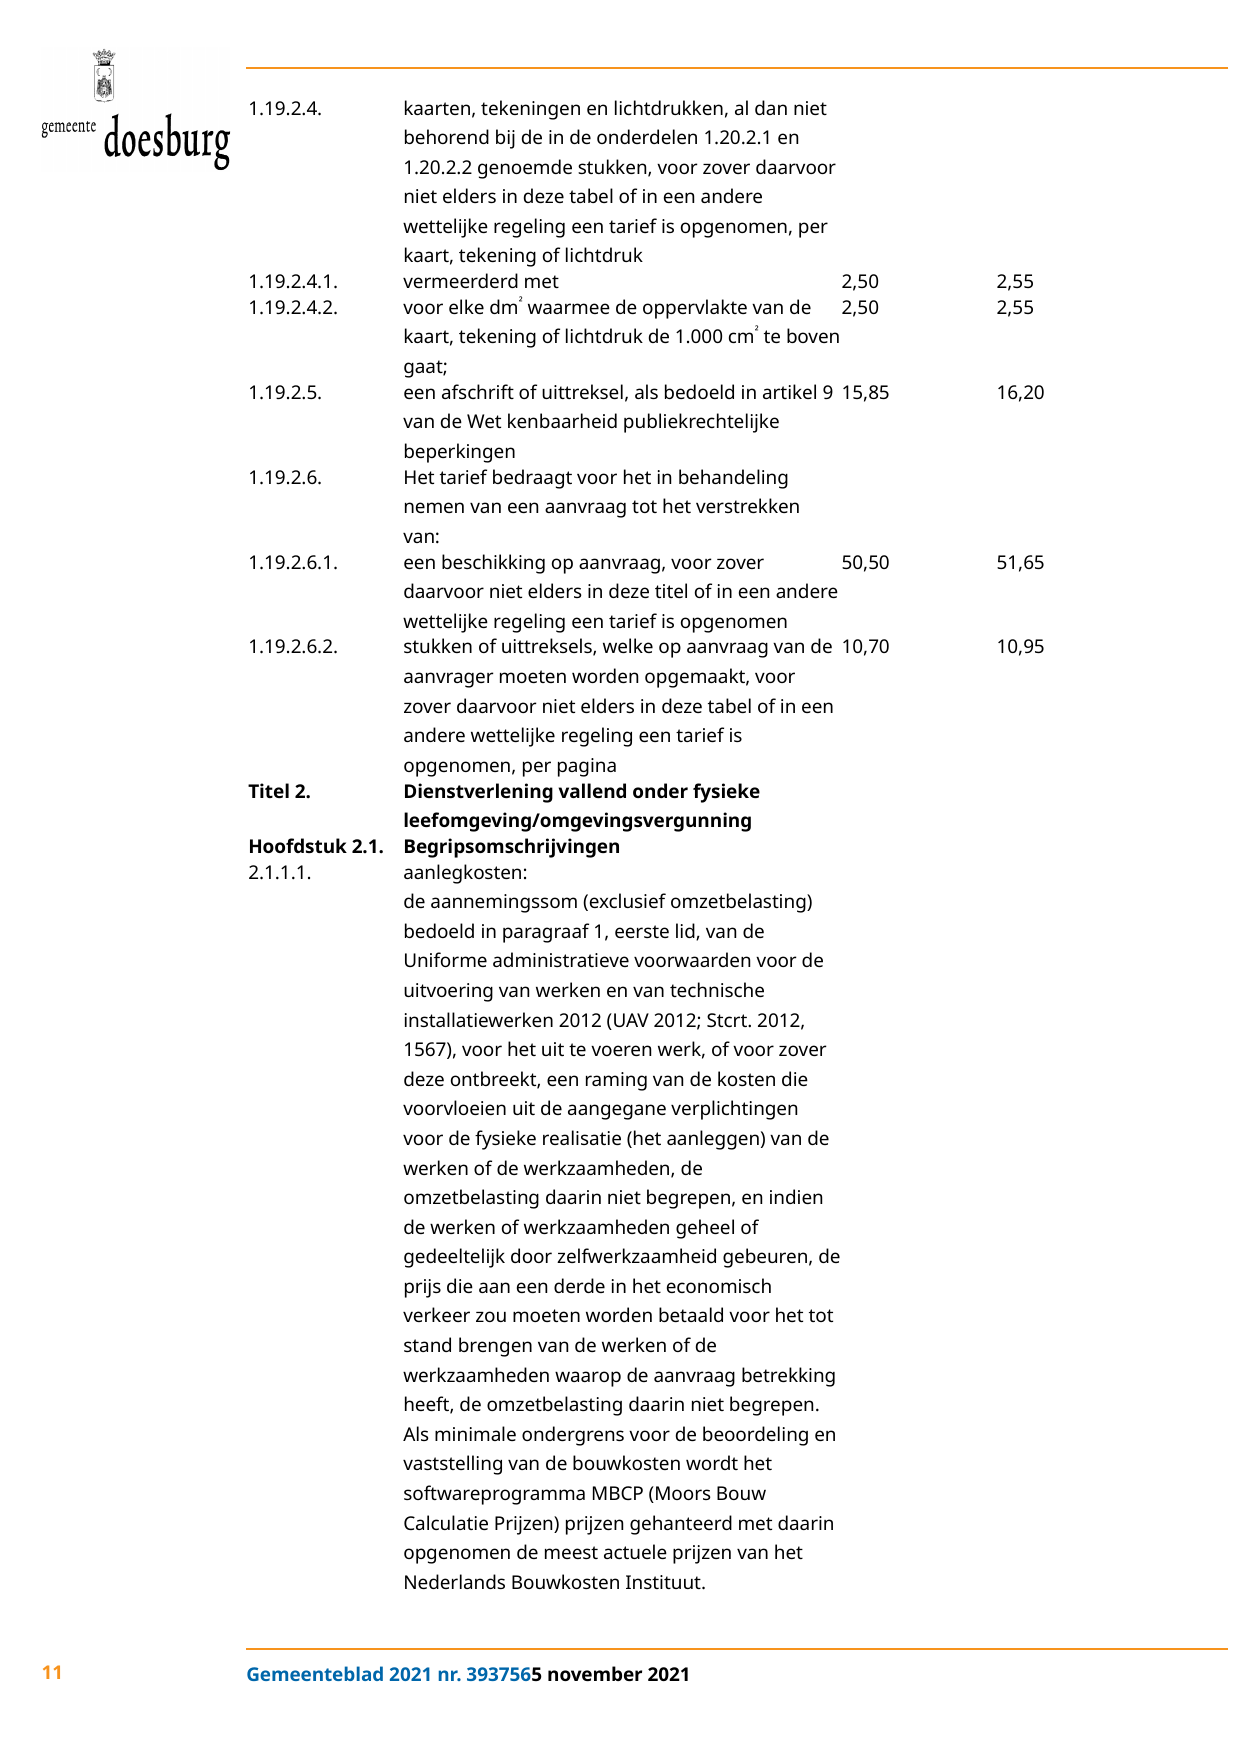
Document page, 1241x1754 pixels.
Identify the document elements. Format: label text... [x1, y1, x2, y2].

table_cell [996, 778, 1152, 833]
table_cell Titel 2. [248, 778, 403, 833]
table_cell [841, 464, 996, 549]
table_cell Hoofdstuk 2.1. [248, 833, 403, 859]
table_cell 2,55 [996, 294, 1152, 379]
table_cell 1.19.2.6.1. [248, 549, 403, 634]
table_cell 1.19.2.6.2. [248, 634, 403, 778]
table_cell [996, 859, 1152, 1594]
table_cell 2,50 [841, 294, 996, 379]
table_cell [996, 464, 1152, 549]
table_cell 2.1.1.1. [248, 859, 403, 1594]
table_cell [841, 833, 996, 859]
picture [41, 47, 231, 172]
table_cell [841, 859, 996, 1594]
table_cell Begripsomschrijvingen [403, 833, 841, 859]
table_cell [996, 833, 1152, 859]
table_cell [996, 95, 1152, 268]
table_cell 16,20 [996, 379, 1152, 464]
table_cell 2,50 [841, 269, 996, 294]
table_cell 51,65 [996, 549, 1152, 634]
table_cell kaarten, tekeningen en lichtdrukken, al dan niet behorend bij de in de onderdelen 1.20.2.1 en 1.20.2.2 genoemde stukken, voor zover daarvoor niet elders in deze tabel of in een andere wettelijke regeling een tarief is opgenomen, per kaart, tekening of lichtdruk [403, 95, 841, 268]
table_cell [841, 95, 996, 268]
table_cell [841, 778, 996, 833]
table_cell vermeerderd met [403, 269, 841, 294]
table_cell 10,70 [841, 634, 996, 778]
table_cell aanlegkosten: de aannemingssom (exclusief omzetbelasting) bedoeld in paragraaf 1, eerste lid, van de Uniforme administratieve voorwaarden voor de uitvoering van werken en van technische installatiewerken 2012 (UAV 2012; Stcrt. 2012, 1567), voor het uit te voeren werk, of voor zover deze ontbreekt, een raming van de kosten die voorvloeien uit de aangegane verplichtingen voor de fysieke realisatie (het aanleggen) van de werken of de werkzaamheden, de omzetbelasting daarin niet begrepen, en indien de werken of werkzaamheden geheel of gedeeltelijk door zelfwerkzaamheid gebeuren, de prijs die aan een derde in het economisch verkeer zou moeten worden betaald voor het tot stand brengen van de werken of de werkzaamheden waarop de aanvraag betrekking heeft, de omzetbelasting daarin niet begrepen. Als minimale ondergrens voor de beoordeling en vaststelling van de bouwkosten wordt het softwareprogramma MBCP (Moors Bouw Calculatie Prijzen) prijzen gehanteerd met daarin opgenomen de meest actuele prijzen van het Nederlands Bouwkosten Instituut. [403, 859, 841, 1594]
table_cell 1.19.2.4. [248, 95, 403, 268]
table_cell voor elke dm² waarmee de oppervlakte van de kaart, tekening of lichtdruk de 1.000 cm² te boven gaat; [403, 294, 841, 379]
table_cell 1.19.2.4.1. [248, 269, 403, 294]
table_cell een afschrift of uittreksel, als bedoeld in artikel 9 van de Wet kenbaarheid publiekrechtelijke beperkingen [403, 379, 841, 464]
table_cell een beschikking op aanvraag, voor zover daarvoor niet elders in deze titel of in een andere wettelijke regeling een tarief is opgenomen [403, 549, 841, 634]
table_cell 1.19.2.5. [248, 379, 403, 464]
table_cell 1.19.2.4.2. [248, 294, 403, 379]
table_cell Het tarief bedraagt voor het in behandeling nemen van een aanvraag tot het verstrekken van: [403, 464, 841, 549]
table_cell 2,55 [996, 269, 1152, 294]
table_cell 1.19.2.6. [248, 464, 403, 549]
table_cell Dienstverlening vallend onder fysieke leefomgeving/omgevingsvergunning [403, 778, 841, 833]
table_cell 50,50 [841, 549, 996, 634]
table_cell 15,85 [841, 379, 996, 464]
table_cell 10,95 [996, 634, 1152, 778]
table_cell stukken of uittreksels, welke op aanvraag van de aanvrager moeten worden opgemaakt, voor zover daarvoor niet elders in deze tabel of in een andere wettelijke regeling een tarief is opgenomen, per pagina [403, 634, 841, 778]
